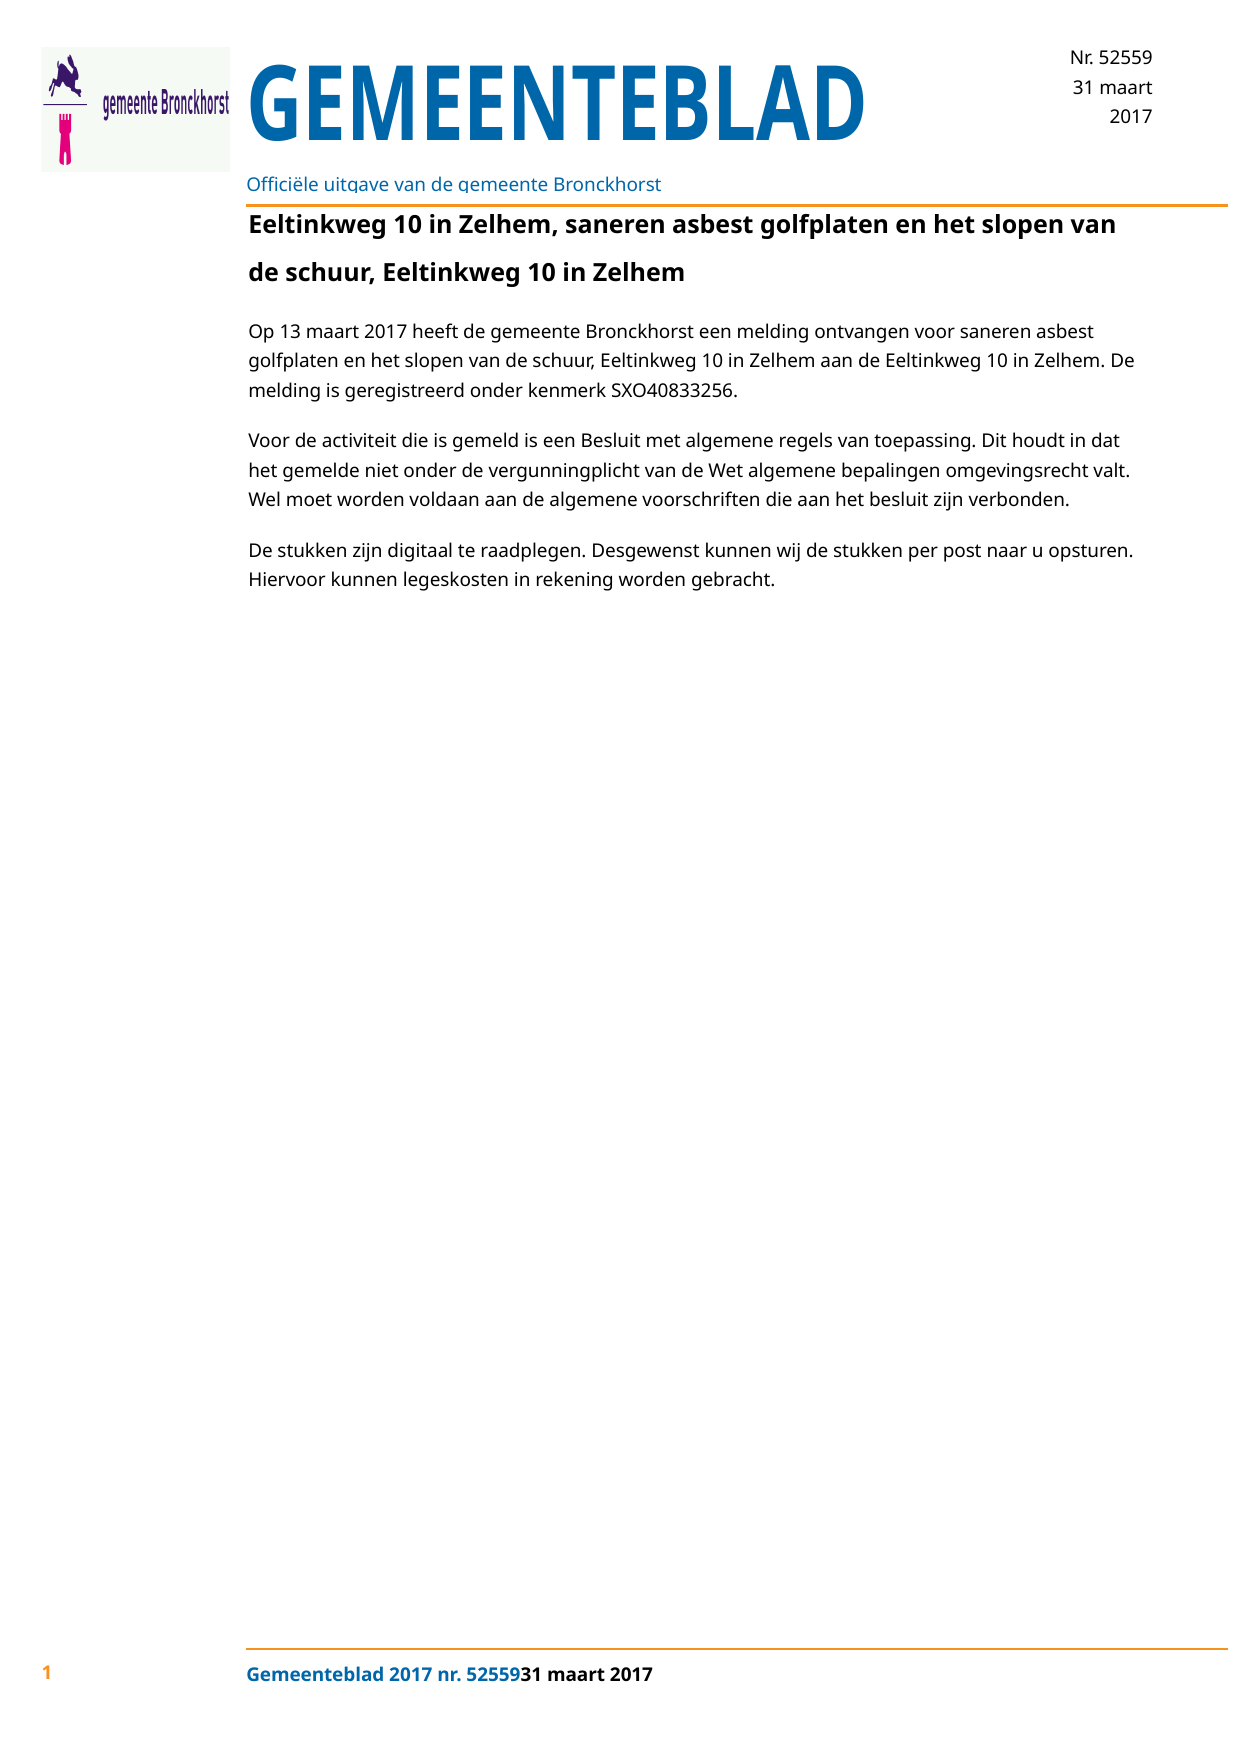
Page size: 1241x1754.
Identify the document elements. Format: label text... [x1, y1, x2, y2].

text Eeltinkweg 10 in Zelhem, saneren asbest golfplaten en het slopen van de schuur, Eeltinkweg 10 in Zelhem [248, 207, 1152, 288]
text Voor de activiteit die is gemeld is een Besluit met algemene regels van toepassing. Dit houdt in dat het gemelde niet onder de vergunningplicht van de Wet algemene bepalingen omgevingsrecht valt. Wel moet worden voldaan aan de algemene voorschriften die aan het besluit zijn verbonden. [248, 427, 1152, 512]
text Op 13 maart 2017 heeft de gemeente Bronckhorst een melding ontvangen voor saneren asbest golfplaten en het slopen van de schuur, Eeltinkweg 10 in Zelhem aan de Eeltinkweg 10 in Zelhem. De melding is geregistreerd onder kenmerk SXO40833256. [248, 318, 1152, 403]
picture [41, 47, 231, 172]
text De stukken zijn digitaal te raadplegen. Desgewenst kunnen wij de stukken per post naar u opsturen. Hiervoor kunnen legeskosten in rekening worden gebracht. [248, 537, 1152, 592]
